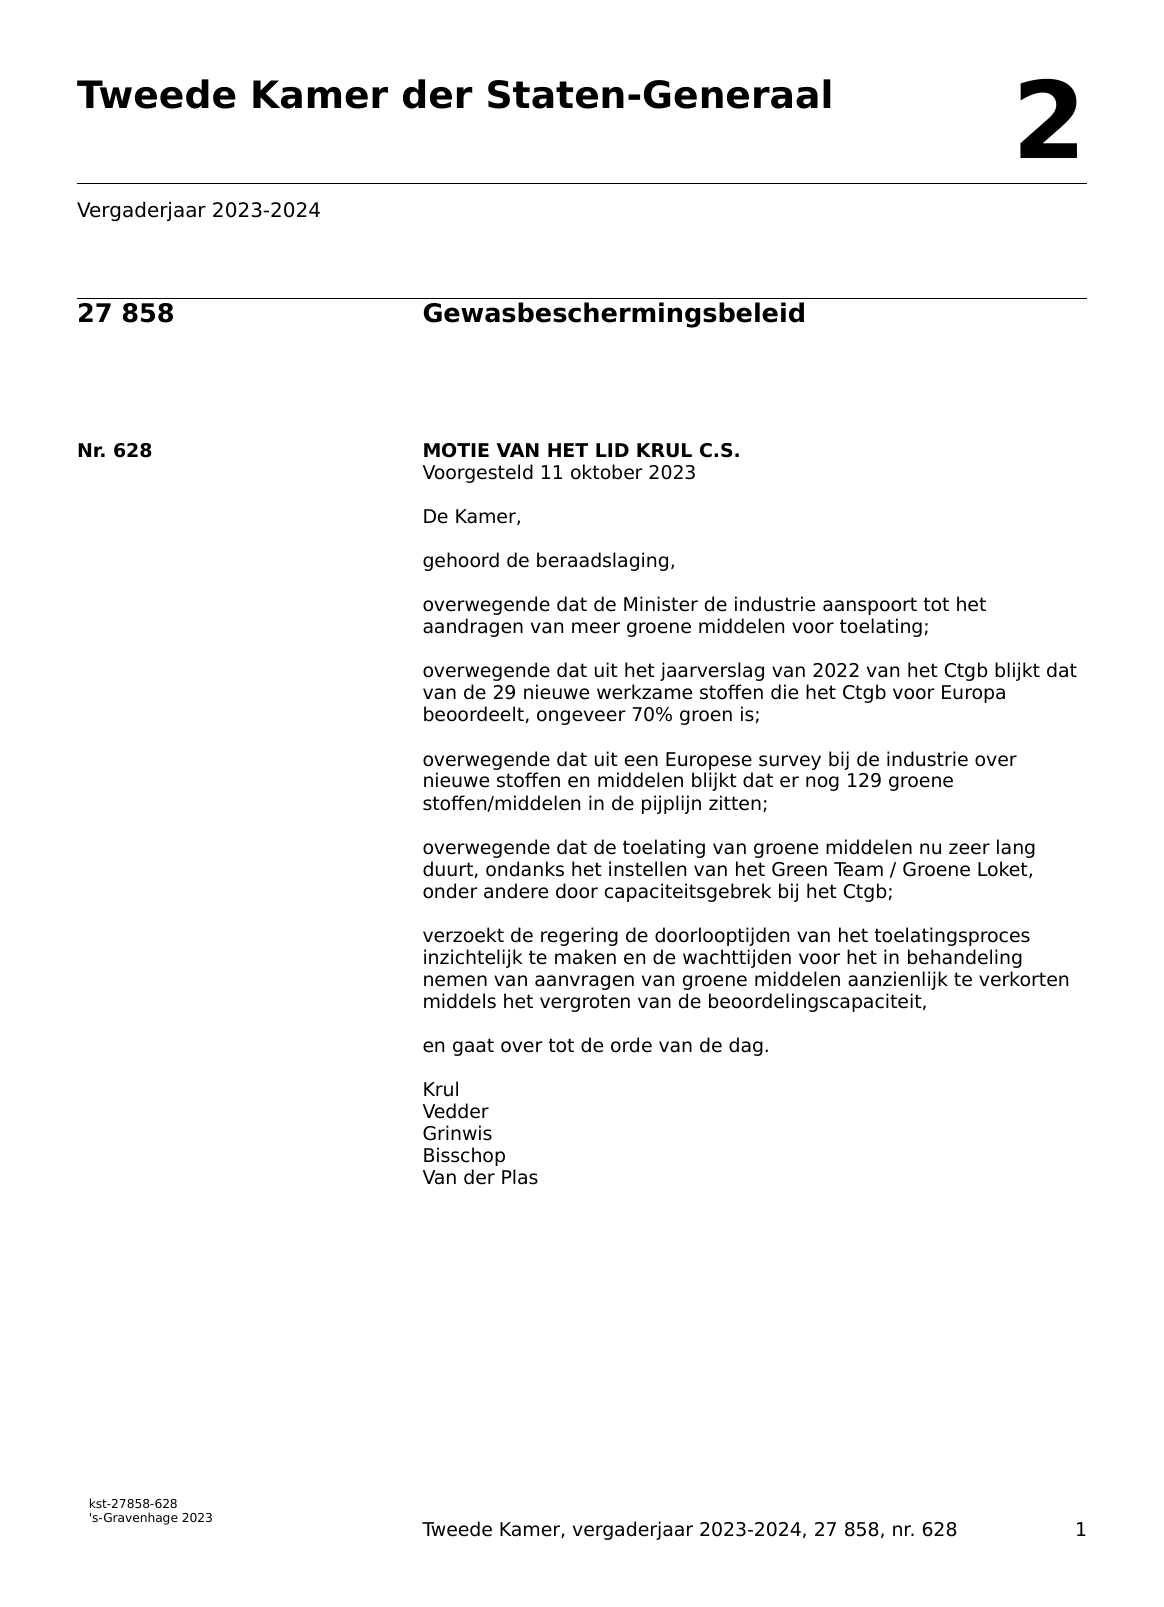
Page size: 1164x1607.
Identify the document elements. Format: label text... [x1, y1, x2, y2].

text overwegende dat uit het jaarverslag van 2022 van het Ctgb blijkt dat van de 29 nieuwe werkzame stoffen die het Ctgb voor Europa beoordeelt, ongeveer 70% groen is; [422, 660, 1087, 726]
text Van der Plas [422, 1167, 1087, 1189]
table_cell Vergaderjaar 2023-2024 [77, 184, 1087, 298]
text Voorgesteld 11 oktober 2023 [422, 462, 1087, 484]
text De Kamer, [422, 506, 1087, 528]
text Bisschop [422, 1145, 1087, 1167]
text verzoekt de regering de doorlooptijden van het toelatingsproces inzichtelijk te maken en de wachttijden voor het in behandeling nemen van aanvragen van groene middelen aanzienlijk te verkorten middels het vergroten van de beoordelingscapaciteit, [422, 925, 1087, 1013]
text Krul [422, 1079, 1087, 1101]
text en gaat over tot de orde van de dag. [422, 1035, 1087, 1057]
text overwegende dat uit een Europese survey bij de industrie over nieuwe stoffen en middelen blijkt dat er nog 129 groene stoffen/middelen in de pijplijn zitten; [422, 748, 1087, 814]
text overwegende dat de toelating van groene middelen nu zeer lang duurt, ondanks het instellen van het Green Team / Groene Loket, onder andere door capaciteitsgebrek bij het Ctgb; [422, 837, 1087, 902]
table_header Tweede Kamer der Staten-Generaal [77, 59, 886, 183]
text overwegende dat de Minister de industrie aanspoort tot het aandragen van meer groene middelen voor toelating; [422, 594, 1087, 638]
table_header 2 [886, 59, 1087, 183]
text 's-Gravenhage 2023 [88, 1511, 323, 1525]
text Grinwis [422, 1123, 1087, 1145]
text kst-27858-628 [88, 1497, 323, 1511]
subtitle 27 858 Gewasbeschermingsbeleid [77, 299, 1087, 329]
text Vedder [422, 1101, 1087, 1123]
text gehoord de beraadslaging, [422, 550, 1087, 572]
subtitle Nr. 628 MOTIE VAN HET LID KRUL C.S. [77, 440, 1087, 462]
